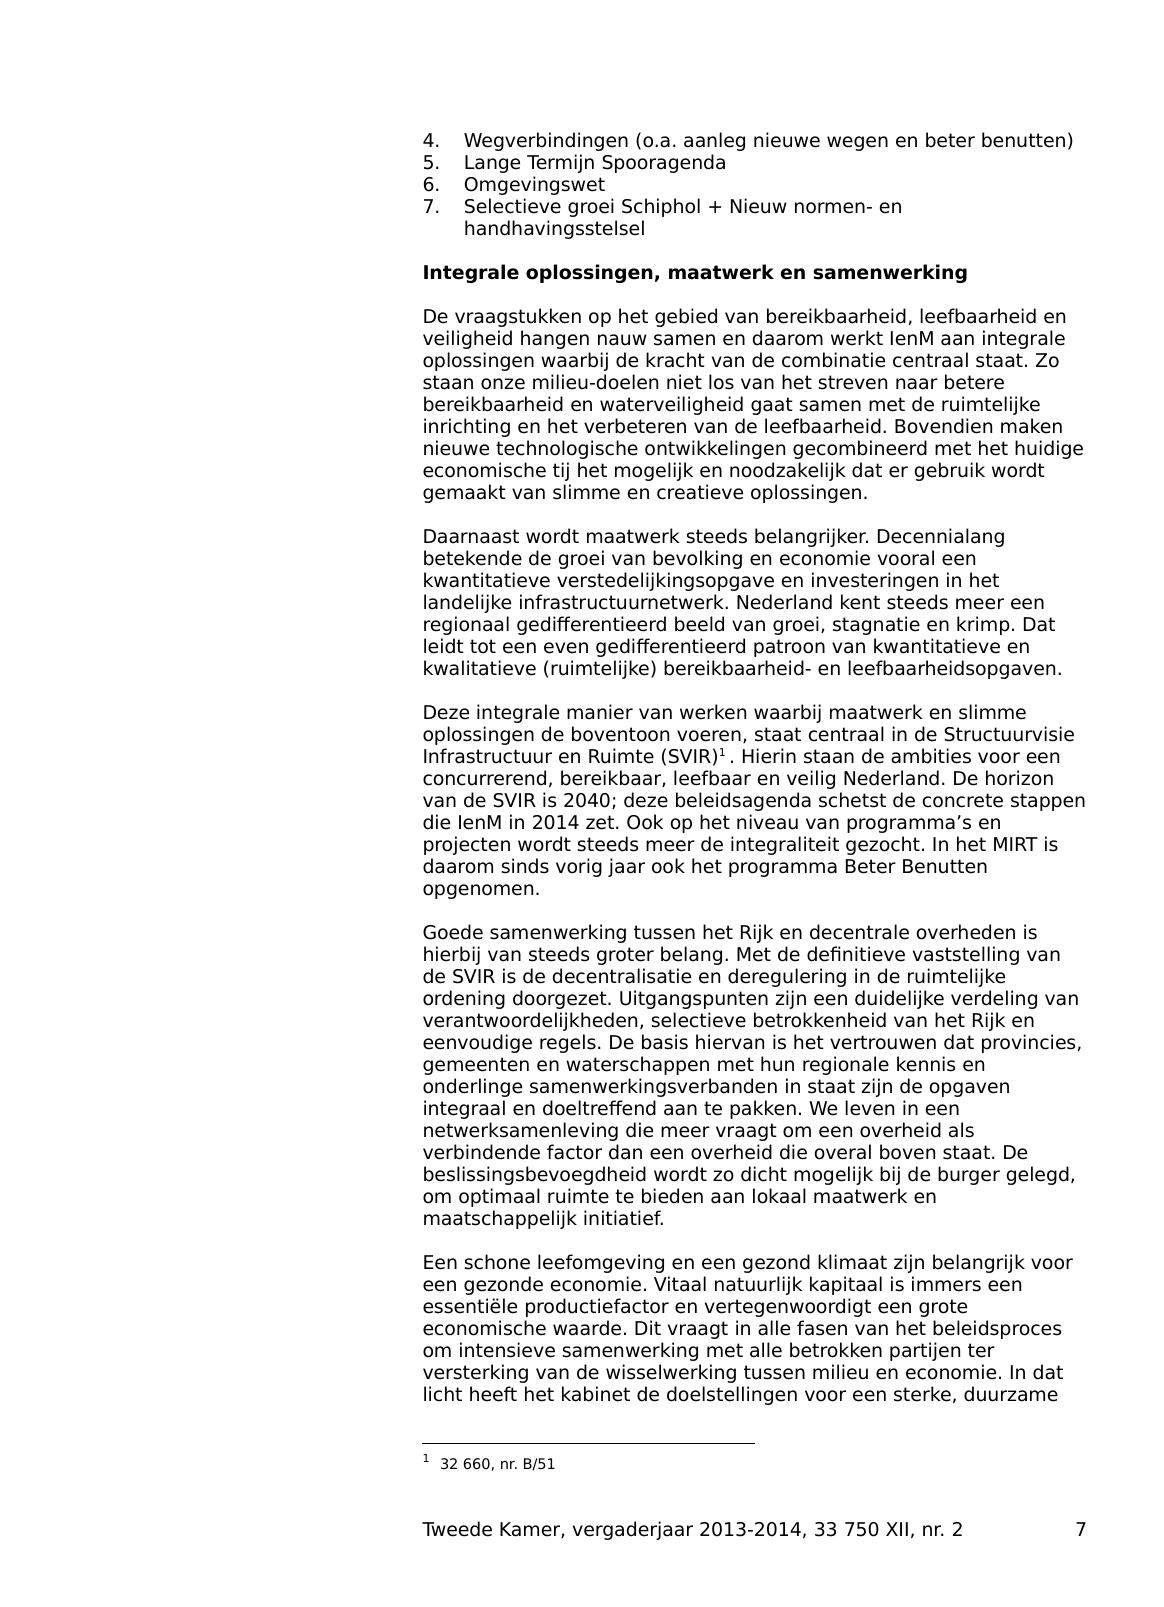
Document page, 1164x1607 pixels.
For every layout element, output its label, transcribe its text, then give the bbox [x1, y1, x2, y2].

text Goede samenwerking tussen het Rijk en decentrale overheden is hierbij van steeds groter belang. Met de definitieve vaststelling van de SVIR is de decentralisatie en deregulering in de ruimtelijke ordening doorgezet. Uitgangspunten zijn een duidelijke verdeling van verantwoordelijkheden, selectieve betrokkenheid van het Rijk en eenvoudige regels. De basis hiervan is het vertrouwen dat provincies, gemeenten en waterschappen met hun regionale kennis en onderlinge samenwerkingsverbanden in staat zijn de opgaven integraal en doeltreffend aan te pakken. We leven in een netwerksamenleving die meer vraagt om een overheid als verbindende factor dan een overheid die overal boven staat. De beslissingsbevoegdheid wordt zo dicht mogelijk bij de burger gelegd, om optimaal ruimte te bieden aan lokaal maatwerk en maatschappelijk initiatief. [422, 922, 1087, 1230]
text 32 660, nr. B/51 [422, 1452, 1087, 1474]
text De vraagstukken op het gebied van bereikbaarheid, leefbaarheid en veiligheid hangen nauw samen en daarom werkt IenM aan integrale oplossingen waarbij de kracht van de combinatie centraal staat. Zo staan onze milieu-doelen niet los van het streven naar betere bereikbaarheid en waterveiligheid gaat samen met de ruimtelijke inrichting en het verbeteren van de leefbaarheid. Bovendien maken nieuwe technologische ontwikkelingen gecombineerd met het huidige economische tij het mogelijk en noodzakelijk dat er gebruik wordt gemaakt van slimme en creatieve oplossingen. [422, 306, 1087, 504]
text Deze integrale manier van werken waarbij maatwerk en slimme oplossingen de boventoon voeren, staat centraal in de Structuurvisie Infrastructuur en Ruimte (SVIR). Hierin staan de ambities voor een concurrerend, bereikbaar, leefbaar en veilig Nederland. De horizon van de SVIR is 2040; deze beleidsagenda schetst de concrete stappen die IenM in 2014 zet. Ook op het niveau van programma’s en projecten wordt steeds meer de integraliteit gezocht. In het MIRT is daarom sinds vorig jaar ook het programma Beter Benutten opgenomen. [422, 702, 1087, 900]
text 7. Selectieve groei Schiphol + Nieuw normen- en handhavingsstelsel [422, 196, 1087, 240]
text 4. Wegverbindingen (o.a. aanleg nieuwe wegen en beter benutten) [422, 130, 1087, 152]
text 6. Omgevingswet [422, 174, 1087, 196]
text 5. Lange Termijn Spooragenda [422, 152, 1087, 174]
subtitle Integrale oplossingen, maatwerk en samenwerking [422, 262, 1087, 284]
text Een schone leefomgeving en een gezond klimaat zijn belangrijk voor een gezonde economie. Vitaal natuurlijk kapitaal is immers een essentiële productiefactor en vertegenwoordigt een grote economische waarde. Dit vraagt in alle fasen van het beleidsproces om intensieve samenwerking met alle betrokken partijen ter versterking van de wisselwerking tussen milieu en economie. In dat licht heeft het kabinet de doelstellingen voor een sterke, duurzame [422, 1252, 1087, 1406]
text Daarnaast wordt maatwerk steeds belangrijker. Decennialang betekende de groei van bevolking en economie vooral een kwantitatieve verstedelijkingsopgave en investeringen in het landelijke infrastructuurnetwerk. Nederland kent steeds meer een regionaal gedifferentieerd beeld van groei, stagnatie en krimp. Dat leidt tot een even gedifferentieerd patroon van kwantitatieve en kwalitatieve (ruimtelijke) bereikbaarheid- en leefbaarheidsopgaven. [422, 526, 1087, 680]
